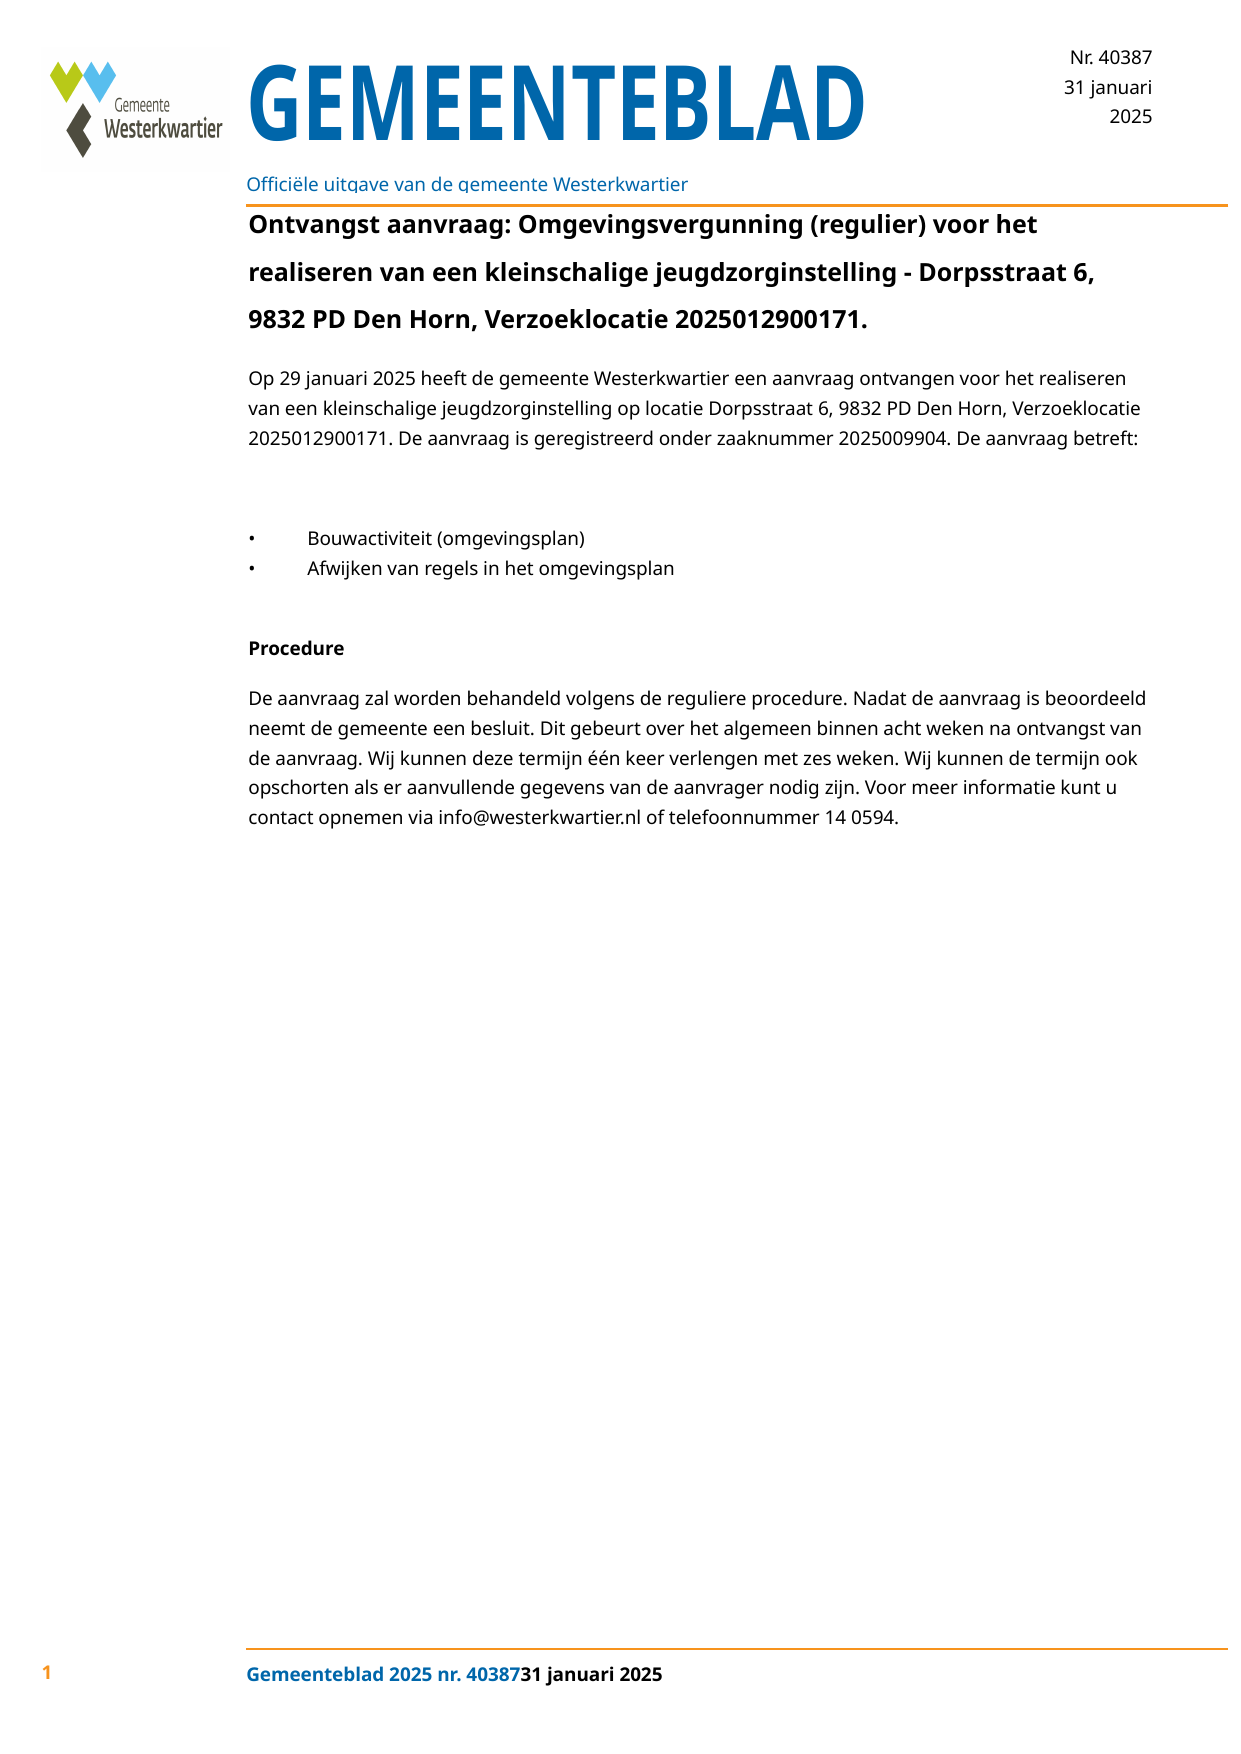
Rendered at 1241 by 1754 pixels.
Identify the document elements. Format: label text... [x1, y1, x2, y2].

text De aanvraag zal worden behandeld volgens de reguliere procedure. Nadat de aanvraag is beoordeeld neemt de gemeente een besluit. Dit gebeurt over het algemeen binnen acht weken na ontvangst van de aanvraag. Wij kunnen deze termijn één keer verlengen met zes weken. Wij kunnen de termijn ook opschorten als er aanvullende gegevens van de aanvrager nodig zijn. Voor meer informatie kunt u contact opnemen via info@westerkwartier.nl of telefoonnummer 14 0594. [248, 686, 1152, 829]
picture [41, 47, 231, 172]
text Ontvangst aanvraag: Omgevingsvergunning (regulier) voor het realiseren van een kleinschalige jeugdzorginstelling - Dorpsstraat 6, 9832 PD Den Horn, Verzoeklocatie 2025012900171. [248, 207, 1152, 336]
list Bouwactiviteit (omgevingsplan) [248, 526, 1152, 551]
list Afwijken van regels in het omgevingsplan [248, 555, 1152, 581]
text Procedure [248, 635, 1152, 661]
text Op 29 januari 2025 heeft de gemeente Westerkwartier een aanvraag ontvangen voor het realiseren van een kleinschalige jeugdzorginstelling op locatie Dorpsstraat 6, 9832 PD Den Horn, Verzoeklocatie 2025012900171. De aanvraag is geregistreerd onder zaaknummer 2025009904. De aanvraag betreft: [248, 366, 1152, 450]
